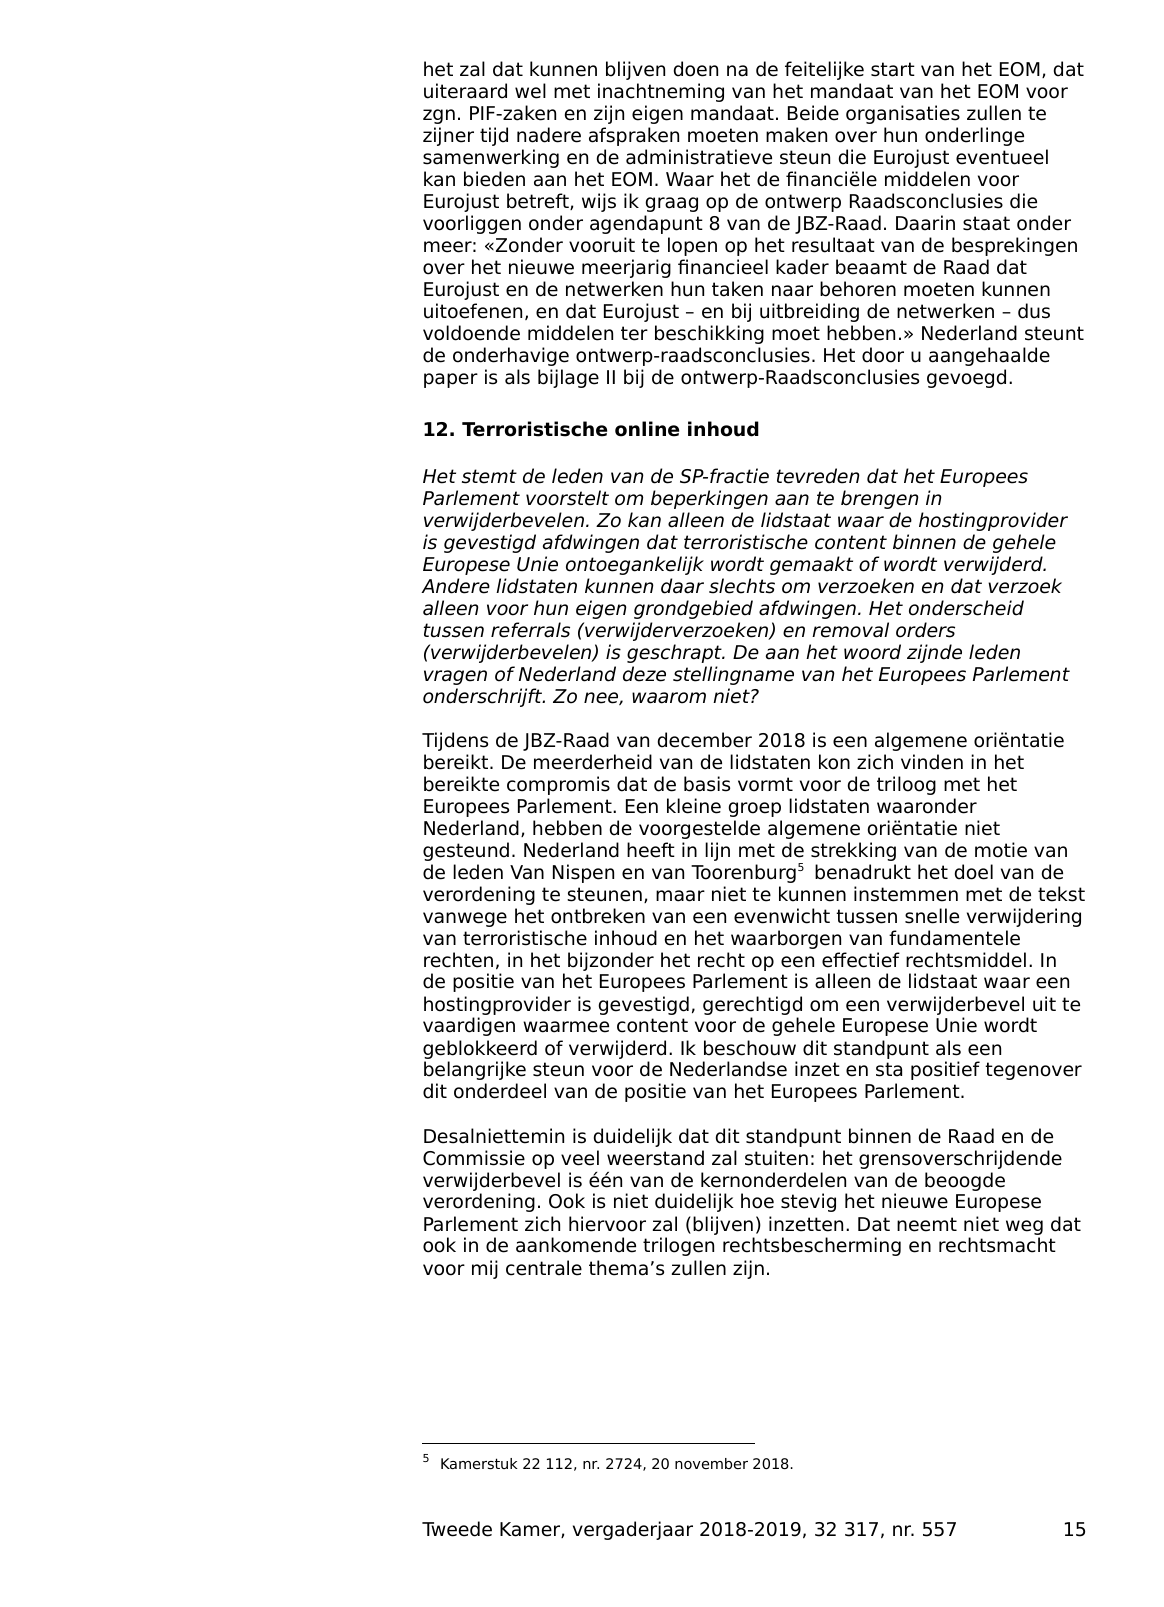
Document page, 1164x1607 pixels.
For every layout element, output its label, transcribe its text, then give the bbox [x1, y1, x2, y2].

text Het stemt de leden van de SP-fractie tevreden dat het Europees Parlement voorstelt om beperkingen aan te brengen in verwijderbevelen. Zo kan alleen de lidstaat waar de hostingprovider is gevestigd afdwingen dat terroristische content binnen de gehele Europese Unie ontoegankelijk wordt gemaakt of wordt verwijderd. Andere lidstaten kunnen daar slechts om verzoeken en dat verzoek alleen voor hun eigen grondgebied afdwingen. Het onderscheid tussen referrals (verwijderverzoeken) en removal orders (verwijderbevelen) is geschrapt. De aan het woord zijnde leden vragen of Nederland deze stellingname van het Europees Parlement onderschrijft. Zo nee, waarom niet? [422, 466, 1087, 707]
text Desalniettemin is duidelijk dat dit standpunt binnen de Raad en de Commissie op veel weerstand zal stuiten: het grensoverschrijdende verwijderbevel is één van de kernonderdelen van de beoogde verordening. Ook is niet duidelijk hoe stevig het nieuwe Europese Parlement zich hiervoor zal (blijven) inzetten. Dat neemt niet weg dat ook in de aankomende trilogen rechtsbescherming en rechtsmacht voor mij centrale thema’s zullen zijn. [422, 1126, 1087, 1279]
text Kamerstuk 22 112, nr. 2724, 20 november 2018. [422, 1452, 1087, 1474]
text Tijdens de JBZ-Raad van december 2018 is een algemene oriëntatie bereikt. De meerderheid van de lidstaten kon zich vinden in het bereikte compromis dat de basis vormt voor de triloog met het Europees Parlement. Een kleine groep lidstaten waaronder Nederland, hebben de voorgestelde algemene oriëntatie niet gesteund. Nederland heeft in lijn met de strekking van de motie van de leden Van Nispen en van Toorenburg benadrukt het doel van de verordening te steunen, maar niet te kunnen instemmen met de tekst vanwege het ontbreken van een evenwicht tussen snelle verwijdering van terroristische inhoud en het waarborgen van fundamentele rechten, in het bijzonder het recht op een effectief rechtsmiddel. In de positie van het Europees Parlement is alleen de lidstaat waar een hostingprovider is gevestigd, gerechtigd om een verwijderbevel uit te vaardigen waarmee content voor de gehele Europese Unie wordt geblokkeerd of verwijderd. Ik beschouw dit standpunt als een belangrijke steun voor de Nederlandse inzet en sta positief tegenover dit onderdeel van de positie van het Europees Parlement. [422, 730, 1087, 1103]
text het zal dat kunnen blijven doen na de feitelijke start van het EOM, dat uiteraard wel met inachtneming van het mandaat van het EOM voor zgn. PIF-zaken en zijn eigen mandaat. Beide organisaties zullen te zijner tijd nadere afspraken moeten maken over hun onderlinge samenwerking en de administratieve steun die Eurojust eventueel kan bieden aan het EOM. Waar het de financiële middelen voor Eurojust betreft, wijs ik graag op de ontwerp Raadsconclusies die voorliggen onder agendapunt 8 van de JBZ-Raad. Daarin staat onder meer: «Zonder vooruit te lopen op het resultaat van de besprekingen over het nieuwe meerjarig financieel kader beaamt de Raad dat Eurojust en de netwerken hun taken naar behoren moeten kunnen uitoefenen, en dat Eurojust – en bij uitbreiding de netwerken – dus voldoende middelen ter beschikking moet hebben.» Nederland steunt de onderhavige ontwerp-raadsconclusies. Het door u aangehaalde paper is als bijlage II bij de ontwerp-Raadsconclusies gevoegd. [422, 59, 1087, 389]
subtitle 12. Terroristische online inhoud [422, 419, 1087, 441]
